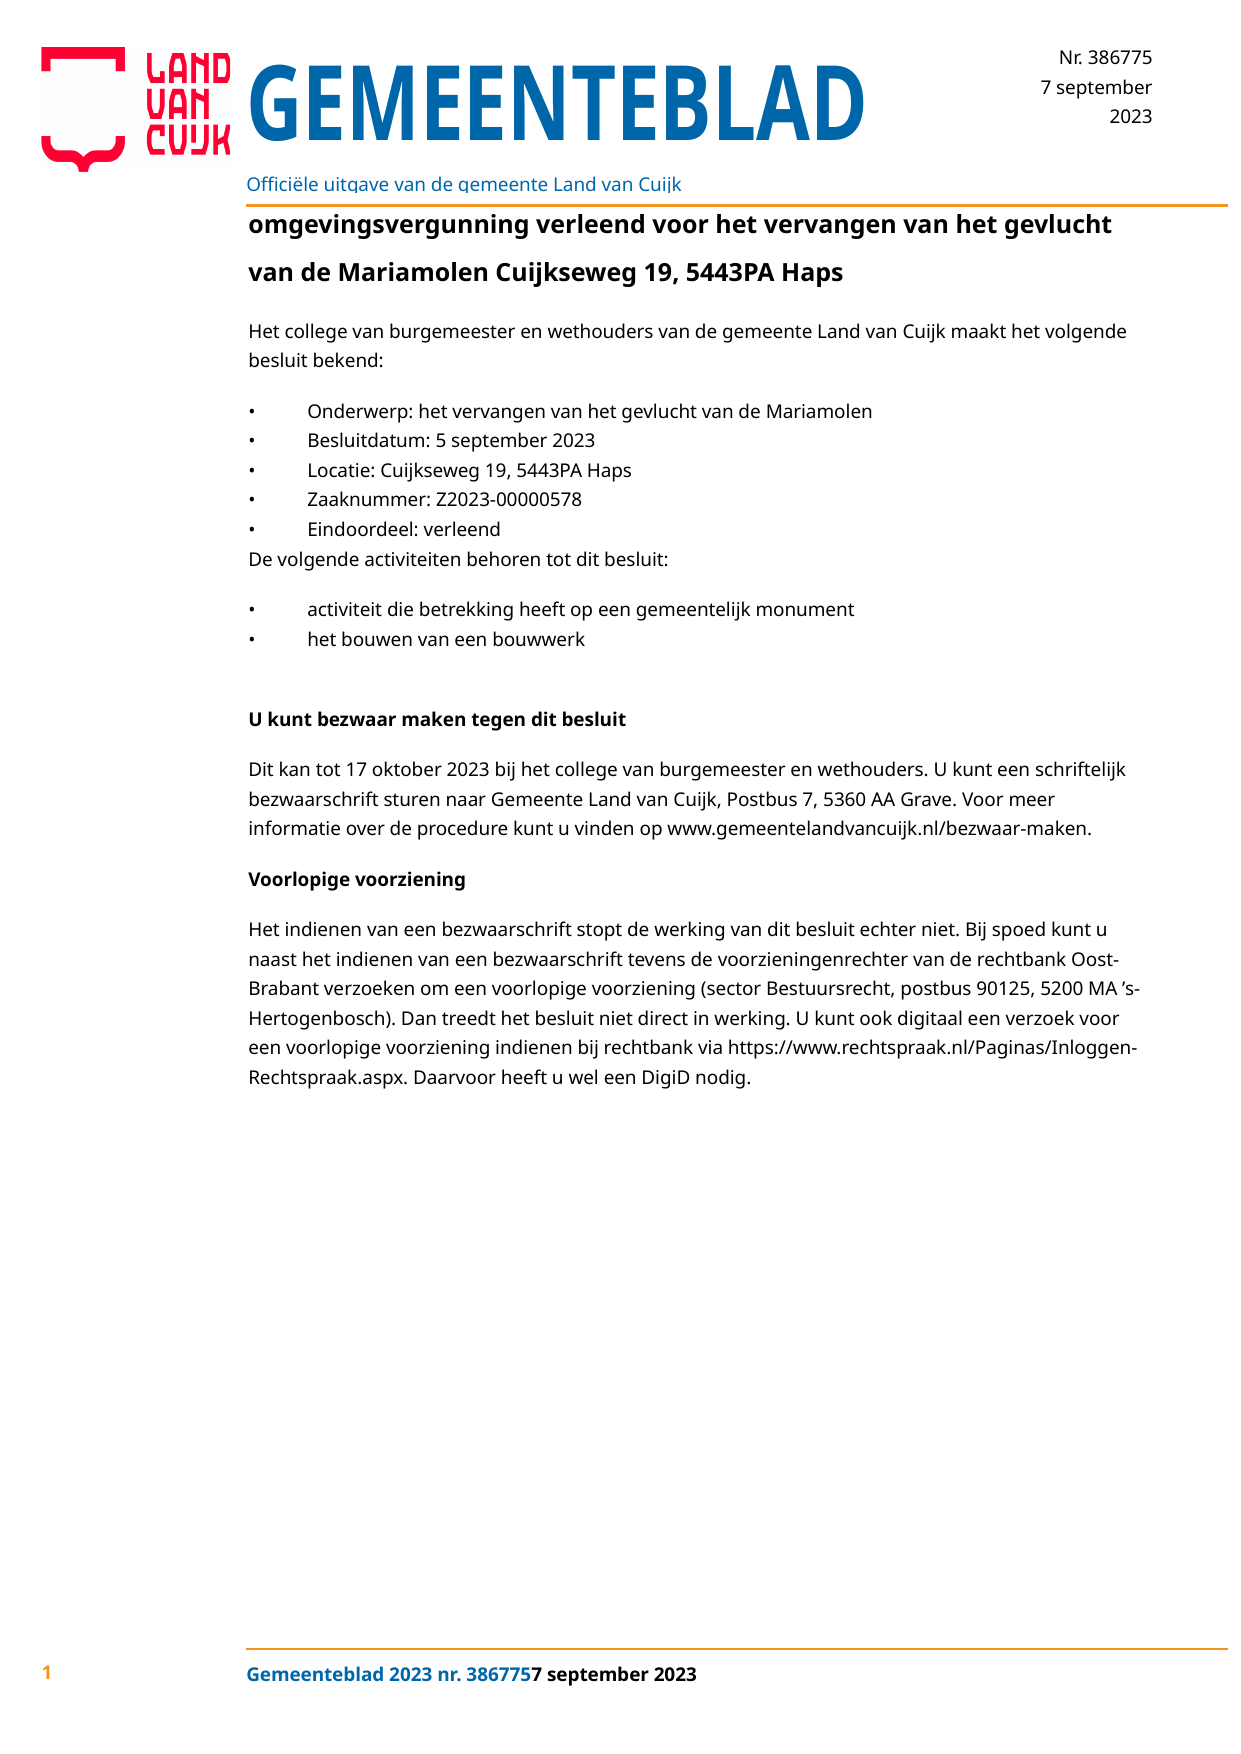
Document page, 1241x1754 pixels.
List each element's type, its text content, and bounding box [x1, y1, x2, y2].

list Besluitdatum: 5 september 2023 [248, 427, 1152, 453]
text De volgende activiteiten behoren tot dit besluit: [248, 546, 1152, 572]
text Dit kan tot 17 oktober 2023 bij het college van burgemeester en wethouders. U kunt een schriftelijk bezwaarschrift sturen naar Gemeente Land van Cuijk, Postbus 7, 5360 AA Grave. Voor meer informatie over de procedure kunt u vinden op www.gemeentelandvancuijk.nl/bezwaar-maken. [248, 756, 1152, 841]
list Zaaknummer: Z2023-00000578 [248, 487, 1152, 512]
text Voorlopige voorziening [248, 866, 1152, 892]
text Het college van burgemeester en wethouders van de gemeente Land van Cuijk maakt het volgende besluit bekend: [248, 318, 1152, 373]
text U kunt bezwaar maken tegen dit besluit [248, 706, 1152, 732]
picture [41, 47, 231, 172]
list Locatie: Cuijkseweg 19, 5443PA Haps [248, 457, 1152, 483]
text Het indienen van een bezwaarschrift stopt de werking van dit besluit echter niet. Bij spoed kunt u naast het indienen van een bezwaarschrift tevens de voorzieningenrechter van de rechtbank Oost-Brabant verzoeken om een voorlopige voorziening (sector Bestuursrecht, postbus 90125, 5200 MA ’s-Hertogenbosch). Dan treedt het besluit niet direct in werking. U kunt ook digitaal een verzoek voor een voorlopige voorziening indienen bij rechtbank via https://www.rechtspraak.nl/Paginas/Inloggen-Rechtspraak.aspx. Daarvoor heeft u wel een DigiD nodig. [248, 916, 1152, 1090]
list Eindoordeel: verleend [248, 516, 1152, 542]
list het bouwen van een bouwwerk [248, 626, 1152, 652]
text omgevingsvergunning verleend voor het vervangen van het gevlucht van de Mariamolen Cuijkseweg 19, 5443PA Haps [248, 207, 1152, 288]
list activiteit die betrekking heeft op een gemeentelijk monument [248, 596, 1152, 622]
list Onderwerp: het vervangen van het gevlucht van de Mariamolen [248, 398, 1152, 424]
